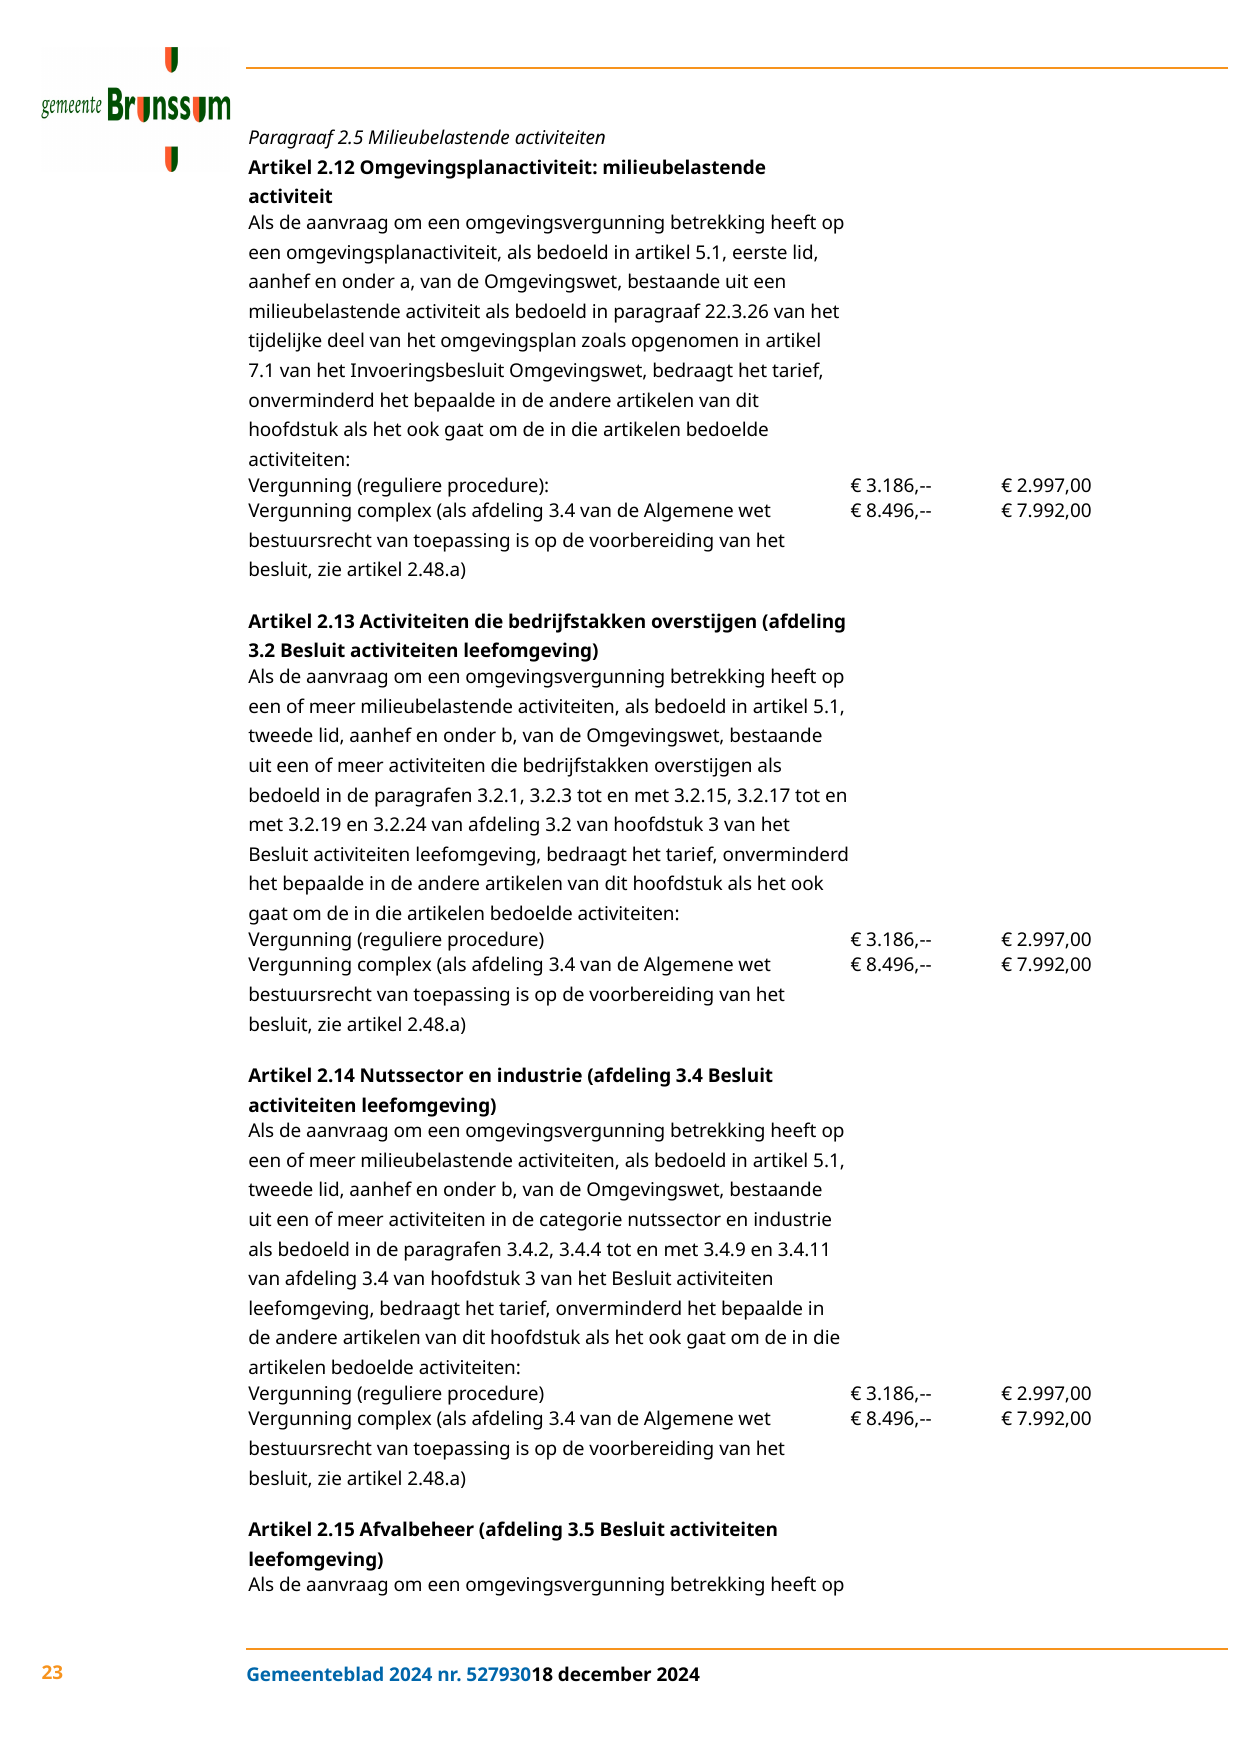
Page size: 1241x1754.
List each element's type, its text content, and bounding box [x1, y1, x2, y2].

table_cell Vergunning (reguliere procedure): [248, 472, 850, 497]
table_cell [1001, 1118, 1152, 1380]
table_cell Artikel 2.13 Activiteiten die bedrijfstakken overstijgen (afdeling 3.2 Besluit activiteiten leefomgeving) [248, 608, 850, 663]
table_cell € 3.186,-- [850, 926, 1001, 952]
table_cell [1001, 209, 1152, 472]
table_cell Artikel 2.14 Nutssector en industrie (afdeling 3.4 Besluit activiteiten leefomgeving) [248, 1062, 850, 1117]
table_header Artikel 2.12 Omgevingsplanactiviteit: milieubelastende activiteit [248, 154, 850, 209]
table_cell [850, 209, 1001, 472]
table_cell Als de aanvraag om een omgevingsvergunning betrekking heeft op een of meer milieubelastende activiteiten, als bedoeld in artikel 5.1, tweede lid, aanhef en onder b, van de Omgevingswet, bestaande uit een of meer activiteiten die bedrijfstakken overstijgen als bedoeld in de paragrafen 3.2.1, 3.2.3 tot en met 3.2.15, 3.2.17 tot en met 3.2.19 en 3.2.24 van afdeling 3.2 van hoofdstuk 3 van het Besluit activiteiten leefomgeving, bedraagt het tarief, onverminderd het bepaalde in de andere artikelen van dit hoofdstuk als het ook gaat om de in die artikelen bedoelde activiteiten: [248, 664, 850, 926]
table_cell [399, 583, 1152, 608]
table_cell [248, 1036, 850, 1062]
table_cell [1001, 1516, 1152, 1572]
table_cell [850, 664, 1001, 926]
table_cell Artikel 2.15 Afvalbeheer (afdeling 3.5 Besluit activiteiten leefomgeving) [248, 1516, 850, 1572]
table_cell Als de aanvraag om een omgevingsvergunning betrekking heeft op een of meer milieubelastende activiteiten, als bedoeld in artikel 5.1, tweede lid, aanhef en onder b, van de Omgevingswet, bestaande uit een of meer activiteiten in de categorie nutssector en industrie als bedoeld in de paragrafen 3.4.2, 3.4.4 tot en met 3.4.9 en 3.4.11 van afdeling 3.4 van hoofdstuk 3 van het Besluit activiteiten leefomgeving, bedraagt het tarief, onverminderd het bepaalde in de andere artikelen van dit hoofdstuk als het ook gaat om de in die artikelen bedoelde activiteiten: [248, 1118, 850, 1380]
text Paragraaf 2.5 Milieubelastende activiteiten [248, 124, 1152, 150]
table_cell € 8.496,-- [850, 498, 1001, 582]
table_header [850, 154, 1001, 209]
table_cell [1001, 1036, 1152, 1062]
table_cell [1001, 1572, 1152, 1597]
table_cell € 3.186,-- [850, 1380, 1001, 1406]
table_cell Als de aanvraag om een omgevingsvergunning betrekking heeft op een omgevingsplanactiviteit, als bedoeld in artikel 5.1, eerste lid, aanhef en onder a, van de Omgevingswet, bestaande uit een milieubelastende activiteit als bedoeld in paragraaf 22.3.26 van het tijdelijke deel van het omgevingsplan zoals opgenomen in artikel 7.1 van het Invoeringsbesluit Omgevingswet, bedraagt het tarief, onverminderd het bepaalde in de andere artikelen van dit hoofdstuk als het ook gaat om de in die artikelen bedoelde activiteiten: [248, 209, 850, 472]
table_cell [850, 1062, 1001, 1117]
table_cell [850, 1572, 1001, 1597]
table_cell [248, 1491, 850, 1516]
table_cell € 8.496,-- [850, 1406, 1001, 1491]
table_cell [1001, 664, 1152, 926]
table_cell [1001, 1491, 1152, 1516]
table_cell € 7.992,00 [1001, 1406, 1152, 1491]
table_cell Vergunning complex (als afdeling 3.4 van de Algemene wet bestuursrecht van toepassing is op de voorbereiding van het besluit, zie artikel 2.48.a) [248, 952, 850, 1036]
table_cell Als de aanvraag om een omgevingsvergunning betrekking heeft op [248, 1572, 850, 1597]
table_cell [850, 1036, 1001, 1062]
table_cell € 2.997,00 [1001, 1380, 1152, 1406]
table_cell Vergunning complex (als afdeling 3.4 van de Algemene wet bestuursrecht van toepassing is op de voorbereiding van het besluit, zie artikel 2.48.a) [248, 498, 850, 582]
table_cell € 2.997,00 [1001, 472, 1152, 497]
table_cell [850, 1491, 1001, 1516]
table_cell [248, 583, 398, 608]
table_cell [1001, 1062, 1152, 1117]
table_cell [1001, 608, 1152, 663]
table_cell [850, 608, 1001, 663]
table_cell [850, 1118, 1001, 1380]
table_cell [850, 1516, 1001, 1572]
table_cell € 7.992,00 [1001, 498, 1152, 582]
table_header [1001, 154, 1152, 209]
table_cell € 8.496,-- [850, 952, 1001, 1036]
table_cell Vergunning (reguliere procedure) [248, 926, 850, 952]
table_cell € 7.992,00 [1001, 952, 1152, 1036]
table_cell Vergunning (reguliere procedure) [248, 1380, 850, 1406]
table_cell € 3.186,-- [850, 472, 1001, 497]
picture [41, 47, 231, 172]
table_cell Vergunning complex (als afdeling 3.4 van de Algemene wet bestuursrecht van toepassing is op de voorbereiding van het besluit, zie artikel 2.48.a) [248, 1406, 850, 1491]
table_cell € 2.997,00 [1001, 926, 1152, 952]
